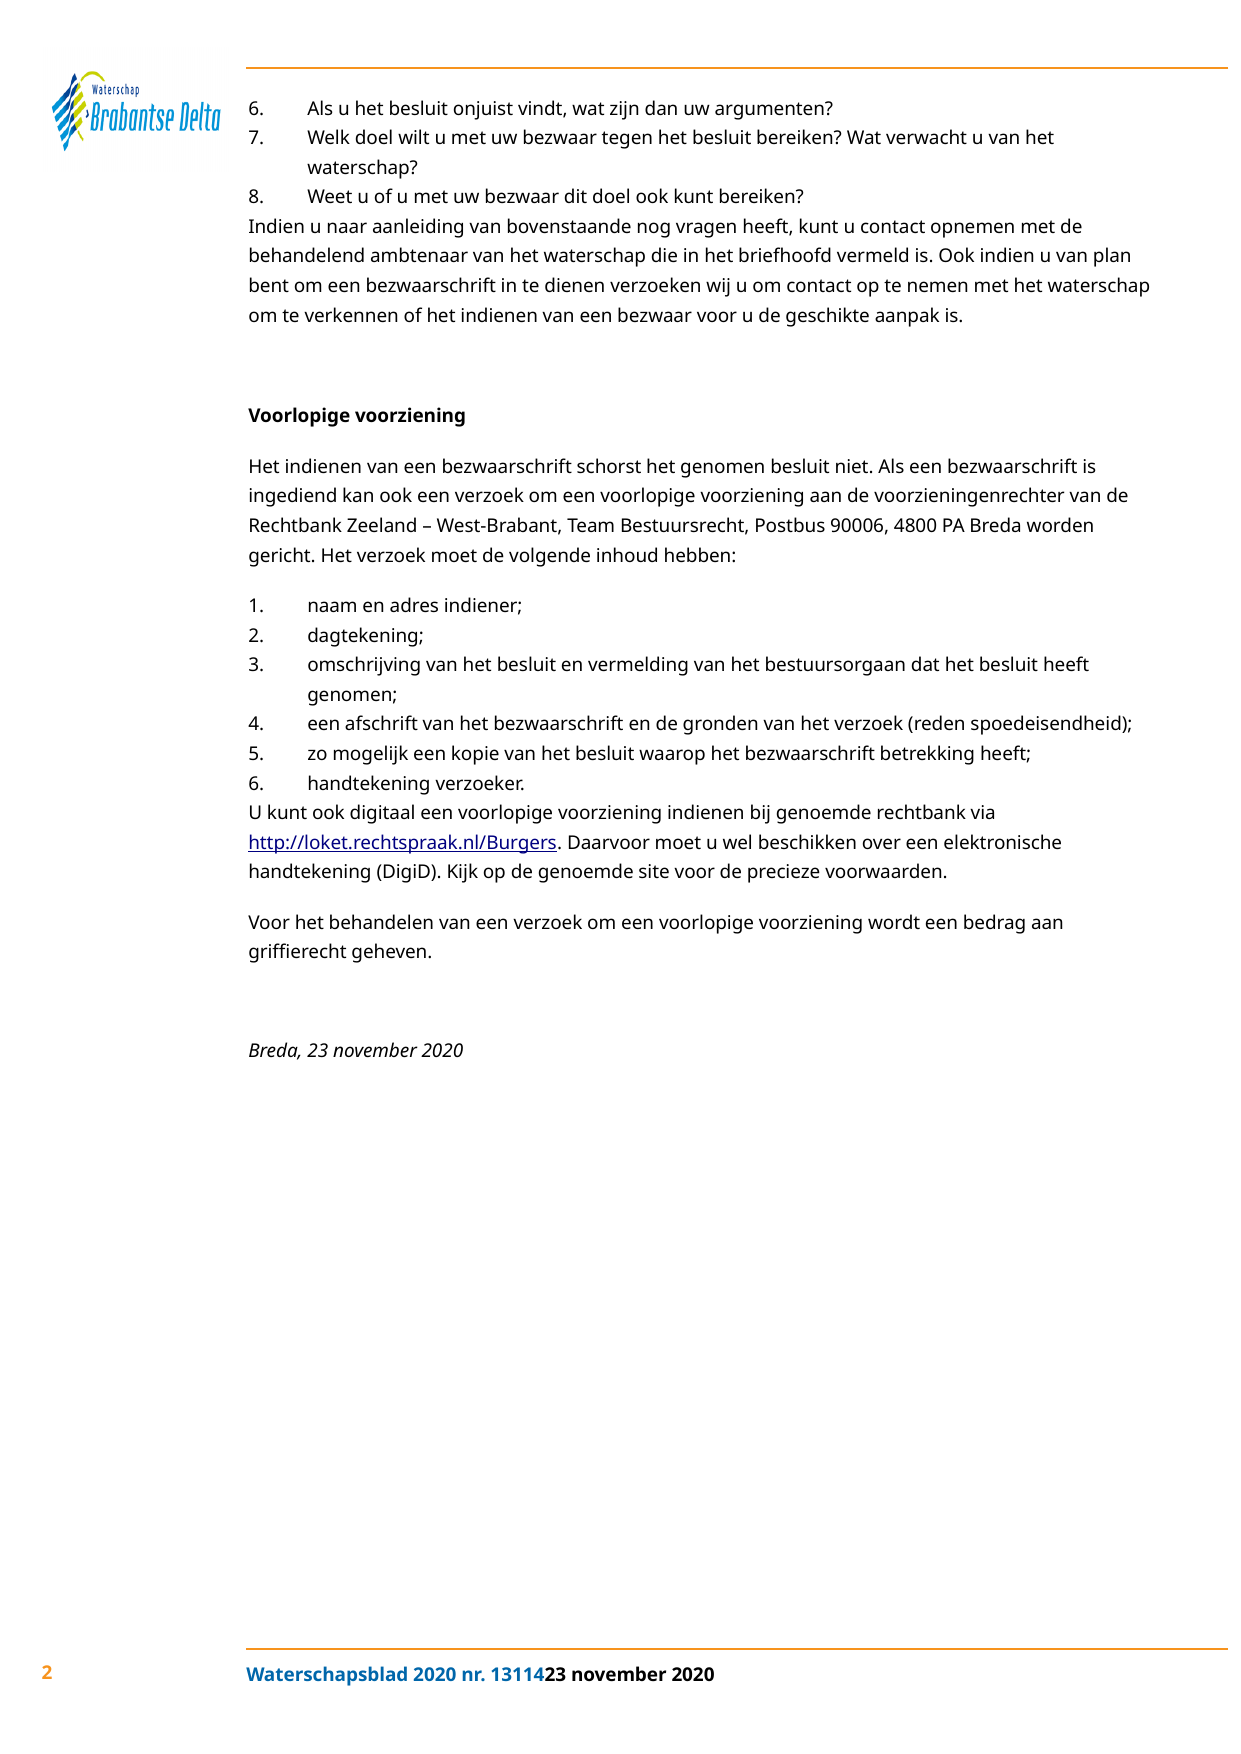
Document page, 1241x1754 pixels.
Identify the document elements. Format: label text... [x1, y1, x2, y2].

text U kunt ook digitaal een voorlopige voorziening indienen bij genoemde rechtbank via http://loket.rechtspraak.nl/Burgers. Daarvoor moet u wel beschikken over een elektronische handtekening (DigiD). Kijk op de genoemde site voor de precieze voorwaarden. [248, 799, 1152, 884]
list Welk doel wilt u met uw bezwaar tegen het besluit bereiken? Wat verwacht u van het waterschap? [248, 124, 1152, 180]
list dagtekening; [248, 622, 1152, 648]
list naam en adres indiener; [248, 592, 1152, 618]
text Voorlopige voorziening [248, 403, 1152, 428]
list omschrijving van het besluit en vermelding van het bestuursorgaan dat het besluit heeft genomen; [248, 651, 1152, 707]
list handtekening verzoeker. [248, 770, 1152, 796]
list Als u het besluit onjuist vindt, wat zijn dan uw argumenten? [248, 95, 1152, 121]
text Voor het behandelen van een verzoek om een voorlopige voorziening wordt een bedrag aan griffierecht geheven. [248, 909, 1152, 964]
picture [41, 47, 231, 172]
list Weet u of u met uw bezwaar dit doel ook kunt bereiken? [248, 183, 1152, 209]
text Indien u naar aanleiding van bovenstaande nog vragen heeft, kunt u contact opnemen met de behandelend ambtenaar van het waterschap die in het briefhoofd vermeld is. Ook indien u van plan bent om een bezwaarschrift in te dienen verzoeken wij u om contact op te nemen met het waterschap om te verkennen of het indienen van een bezwaar voor u de geschikte aanpak is. [248, 213, 1152, 328]
text Het indienen van een bezwaarschrift schorst het genomen besluit niet. Als een bezwaarschrift is ingediend kan ook een verzoek om een voorlopige voorziening aan de voorzieningenrechter van de Rechtbank Zeeland – West-Brabant, Team Bestuursrecht, Postbus 90006, 4800 PA Breda worden gericht. Het verzoek moet de volgende inhoud hebben: [248, 453, 1152, 568]
list zo mogelijk een kopie van het besluit waarop het bezwaarschrift betrekking heeft; [248, 740, 1152, 766]
text Breda, 23 november 2020 [248, 1037, 1152, 1062]
list een afschrift van het bezwaarschrift en de gronden van het verzoek (reden spoedeisendheid); [248, 711, 1152, 736]
